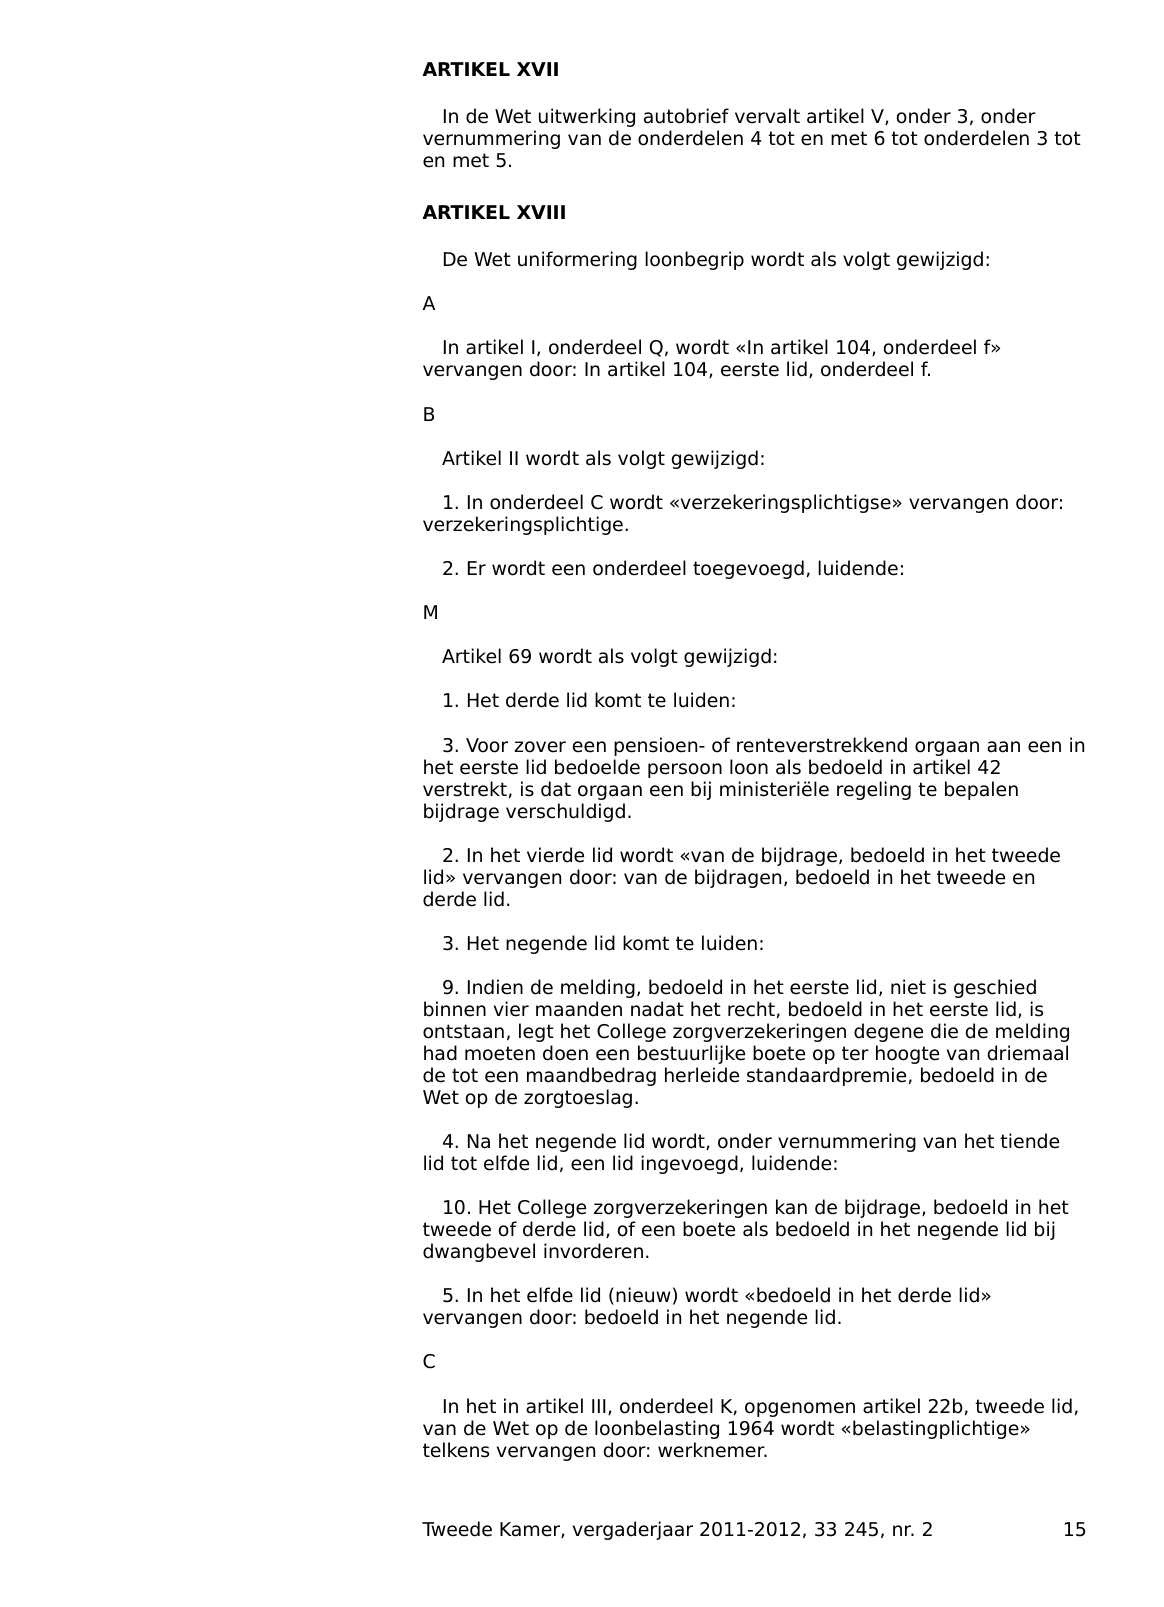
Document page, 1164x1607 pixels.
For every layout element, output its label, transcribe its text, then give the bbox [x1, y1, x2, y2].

text Artikel 69 wordt als volgt gewijzigd: [422, 646, 1087, 668]
text A [422, 293, 1087, 315]
text 1. Het derde lid komt te luiden: [422, 690, 1087, 712]
text 4. Na het negende lid wordt, onder vernummering van het tiende lid tot elfde lid, een lid ingevoegd, luidende: [422, 1131, 1087, 1175]
subtitle ARTIKEL XVIII [422, 202, 1087, 224]
text In artikel I, onderdeel Q, wordt «In artikel 104, onderdeel f» vervangen door: In artikel 104, eerste lid, onderdeel f. [422, 337, 1087, 381]
text 5. In het elfde lid (nieuw) wordt «bedoeld in het derde lid» vervangen door: bedoeld in het negende lid. [422, 1285, 1087, 1329]
text 3. Het negende lid komt te luiden: [422, 933, 1087, 955]
text M [422, 602, 1087, 624]
text 10. Het College zorgverzekeringen kan de bijdrage, bedoeld in het tweede of derde lid, of een boete als bedoeld in het negende lid bij dwangbevel invorderen. [422, 1197, 1087, 1263]
text C [422, 1351, 1087, 1373]
text 9. Indien de melding, bedoeld in het eerste lid, niet is geschied binnen vier maanden nadat het recht, bedoeld in het eerste lid, is ontstaan, legt het College zorgverzekeringen degene die de melding had moeten doen een bestuurlijke boete op ter hoogte van driemaal de tot een maandbedrag herleide standaardpremie, bedoeld in de Wet op de zorgtoeslag. [422, 977, 1087, 1109]
text 2. In het vierde lid wordt «van de bijdrage, bedoeld in het tweede lid» vervangen door: van de bijdragen, bedoeld in het tweede en derde lid. [422, 845, 1087, 911]
subtitle ARTIKEL XVII [422, 59, 1087, 81]
text In de Wet uitwerking autobrief vervalt artikel V, onder 3, onder vernummering van de onderdelen 4 tot en met 6 tot onderdelen 3 tot en met 5. [422, 106, 1087, 172]
text De Wet uniformering loonbegrip wordt als volgt gewijzigd: [422, 249, 1087, 271]
text 2. Er wordt een onderdeel toegevoegd, luidende: [422, 558, 1087, 580]
text B [422, 403, 1087, 425]
text In het in artikel III, onderdeel K, opgenomen artikel 22b, tweede lid, van de Wet op de loonbelasting 1964 wordt «belastingplichtige» telkens vervangen door: werknemer. [422, 1396, 1087, 1462]
text 3. Voor zover een pensioen- of renteverstrekkend orgaan aan een in het eerste lid bedoelde persoon loon als bedoeld in artikel 42 verstrekt, is dat orgaan een bij ministeriële regeling te bepalen bijdrage verschuldigd. [422, 734, 1087, 822]
text Artikel II wordt als volgt gewijzigd: [422, 448, 1087, 469]
text 1. In onderdeel C wordt «verzekeringsplichtigse» vervangen door: verzekeringsplichtige. [422, 492, 1087, 536]
